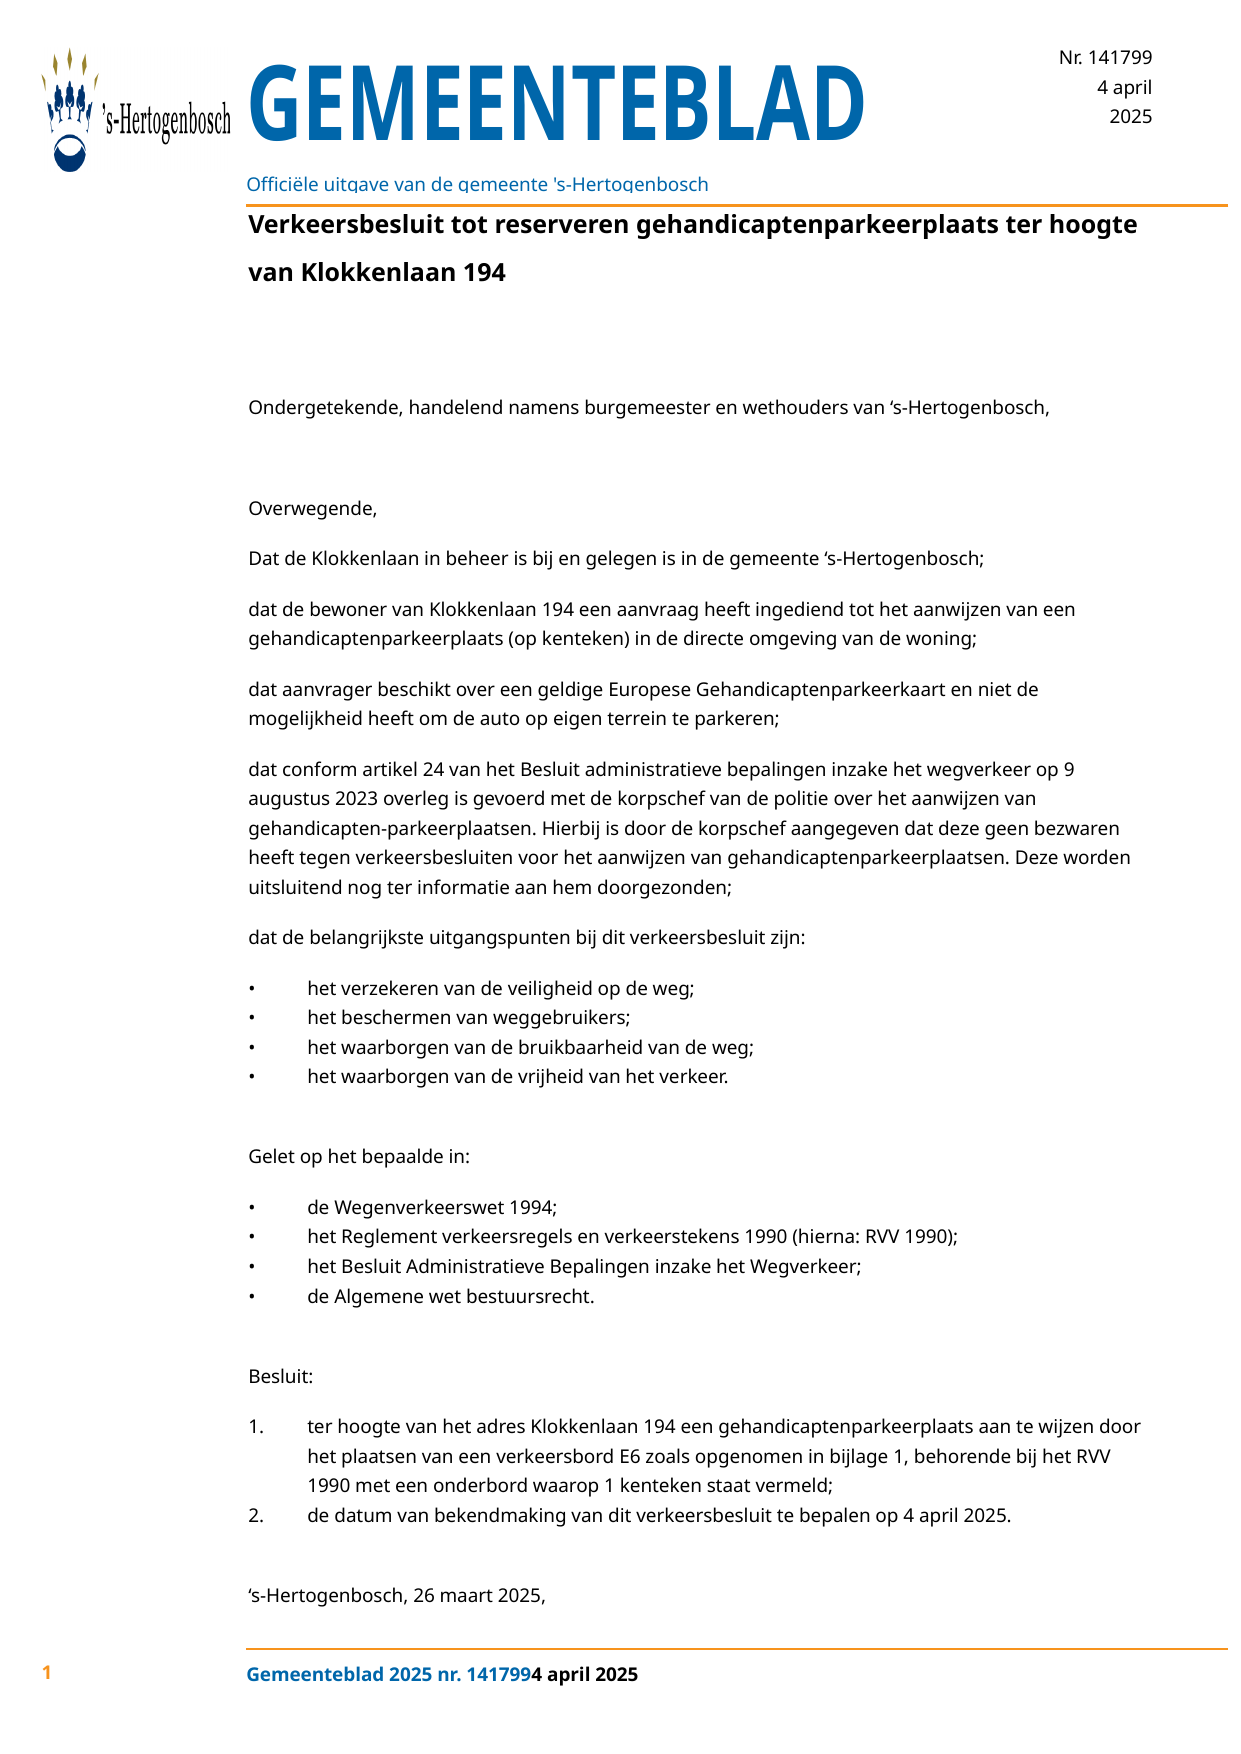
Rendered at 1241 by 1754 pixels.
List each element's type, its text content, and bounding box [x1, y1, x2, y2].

text ‘s-Hertogenbosch, 26 maart 2025, [248, 1582, 1152, 1608]
text Gelet op het bepaalde in: [248, 1144, 1152, 1169]
list de Algemene wet bestuursrecht. [248, 1283, 1152, 1308]
list het Reglement verkeersregels en verkeerstekens 1990 (hierna: RVV 1990); [248, 1224, 1152, 1249]
list het verzekeren van de veiligheid op de weg; [248, 975, 1152, 1001]
text dat de belangrijkste uitgangspunten bij dit verkeersbesluit zijn: [248, 924, 1152, 950]
list de Wegenverkeerswet 1994; [248, 1194, 1152, 1220]
list het waarborgen van de bruikbaarheid van de weg; [248, 1034, 1152, 1060]
list het Besluit Administratieve Bepalingen inzake het Wegverkeer; [248, 1253, 1152, 1279]
text Besluit: [248, 1363, 1152, 1388]
text Overwegende, [248, 495, 1152, 521]
text dat de bewoner van Klokkenlaan 194 een aanvraag heeft ingediend tot het aanwijzen van een gehandicaptenparkeerplaats (op kenteken) in de directe omgeving van de woning; [248, 596, 1152, 651]
list het waarborgen van de vrijheid van het verkeer. [248, 1064, 1152, 1089]
list de datum van bekendmaking van dit verkeersbesluit te bepalen op 4 april 2025. [248, 1502, 1152, 1528]
list ter hoogte van het adres Klokkenlaan 194 een gehandicaptenparkeerplaats aan te wijzen door het plaatsen van een verkeersbord E6 zoals opgenomen in bijlage 1, behorende bij het RVV 1990 met een onderbord waarop 1 kenteken staat vermeld; [248, 1413, 1152, 1498]
picture [41, 47, 231, 172]
text dat aanvrager beschikt over een geldige Europese Gehandicaptenparkeerkaart en niet de mogelijkheid heeft om de auto op eigen terrein te parkeren; [248, 676, 1152, 731]
text Dat de Klokkenlaan in beheer is bij en gelegen is in de gemeente ‘s-Hertogenbosch; [248, 545, 1152, 571]
text Verkeersbesluit tot reserveren gehandicaptenparkeerplaats ter hoogte van Klokkenlaan 194 [248, 207, 1152, 288]
text dat conform artikel 24 van het Besluit administratieve bepalingen inzake het wegverkeer op 9 augustus 2023 overleg is gevoerd met de korpschef van de politie over het aanwijzen van gehandicapten-parkeerplaatsen. Hierbij is door de korpschef aangegeven dat deze geen bezwaren heeft tegen verkeersbesluiten voor het aanwijzen van gehandicaptenparkeerplaatsen. Deze worden uitsluitend nog ter informatie aan hem doorgezonden; [248, 756, 1152, 900]
list het beschermen van weggebruikers; [248, 1004, 1152, 1030]
text Ondergetekende, handelend namens burgemeester en wethouders van ‘s-Hertogenbosch, [248, 394, 1152, 420]
